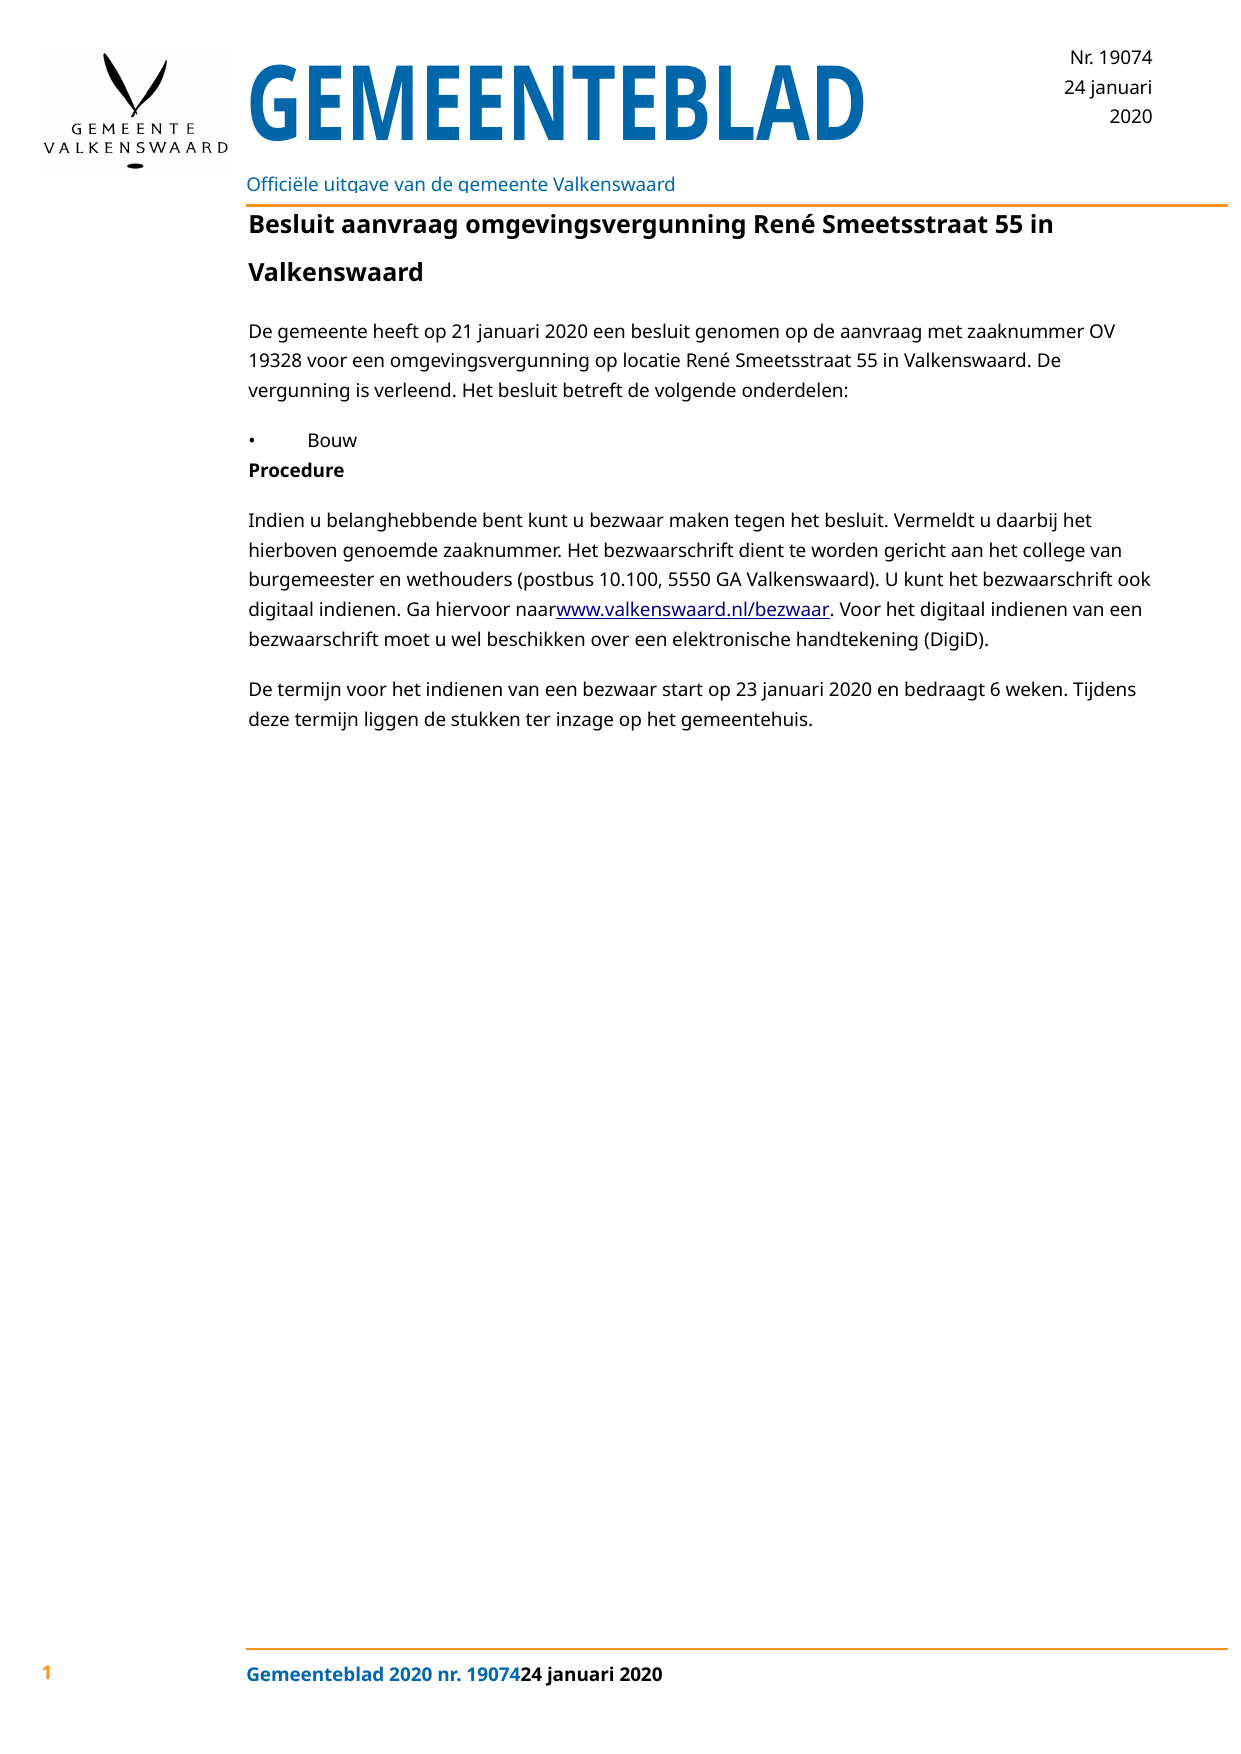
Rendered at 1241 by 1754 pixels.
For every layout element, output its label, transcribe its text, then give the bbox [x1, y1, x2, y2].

picture [41, 47, 231, 172]
list Bouw [248, 427, 1152, 453]
text Indien u belanghebbende bent kunt u bezwaar maken tegen het besluit. Vermeldt u daarbij het hierboven genoemde zaaknummer. Het bezwaarschrift dient te worden gericht aan het college van burgemeester en wethouders (postbus 10.100, 5550 GA Valkenswaard). U kunt het bezwaarschrift ook digitaal indienen. Ga hiervoor naarwww.valkenswaard.nl/bezwaar. Voor het digitaal indienen van een bezwaarschrift moet u wel beschikken over een elektronische handtekening (DigiD). [248, 507, 1152, 652]
text De gemeente heeft op 21 januari 2020 een besluit genomen op de aanvraag met zaaknummer OV 19328 voor een omgevingsvergunning op locatie René Smeetsstraat 55 in Valkenswaard. De vergunning is verleend. Het besluit betreft de volgende onderdelen: [248, 318, 1152, 403]
text Besluit aanvraag omgevingsvergunning René Smeetsstraat 55 in Valkenswaard [248, 207, 1152, 288]
text Procedure [248, 457, 1152, 483]
text De termijn voor het indienen van een bezwaar start op 23 januari 2020 en bedraagt 6 weken. Tijdens deze termijn liggen de stukken ter inzage op het gemeentehuis. [248, 676, 1152, 732]
